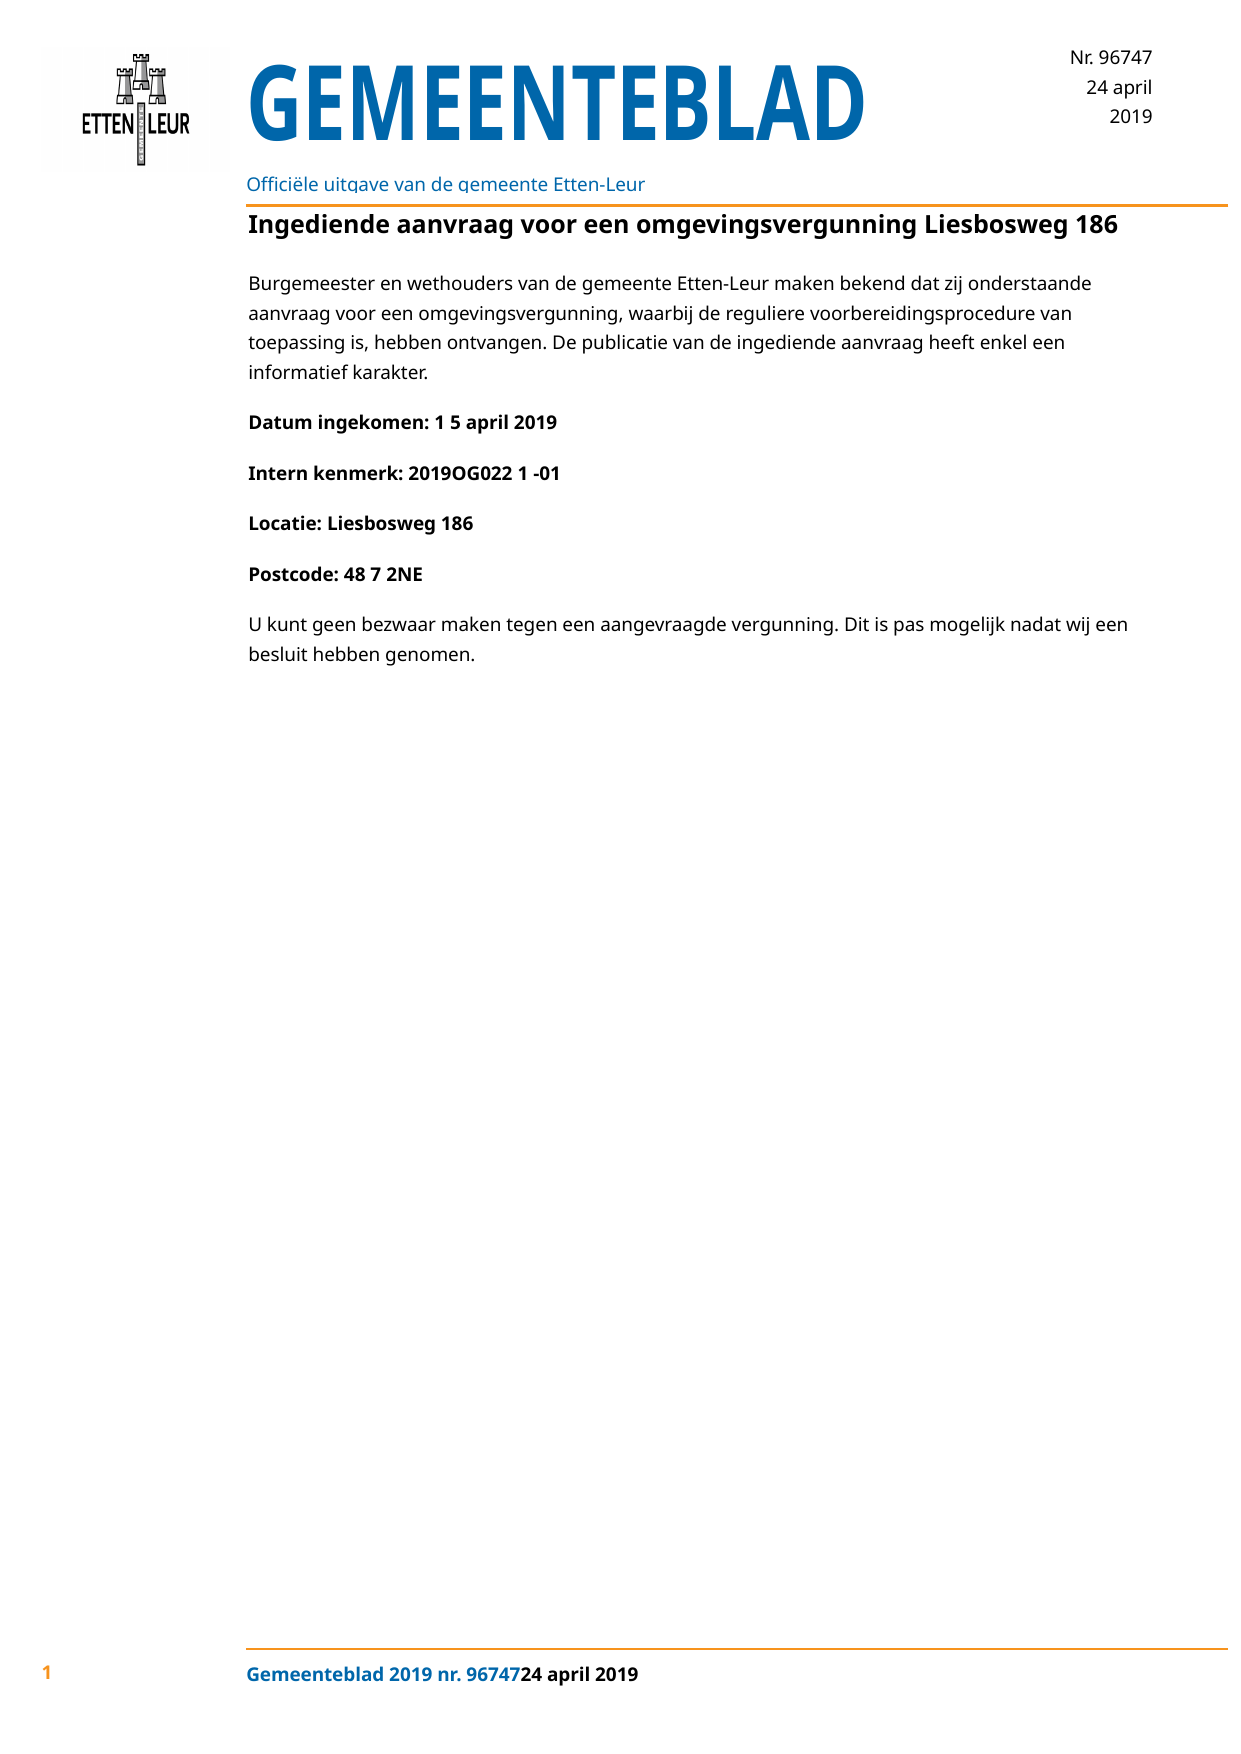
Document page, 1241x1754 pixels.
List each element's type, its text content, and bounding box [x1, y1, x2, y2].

text U kunt geen bezwaar maken tegen een aangevraagde vergunning. Dit is pas mogelijk nadat wij een besluit hebben genomen. [248, 611, 1152, 666]
text Intern kenmerk: 2019OG022 1 -01 [248, 460, 1152, 486]
picture [41, 47, 231, 172]
text Locatie: Liesbosweg 186 [248, 510, 1152, 536]
text Datum ingekomen: 1 5 april 2019 [248, 409, 1152, 435]
text Burgemeester en wethouders van de gemeente Etten-Leur maken bekend dat zij onderstaande aanvraag voor een omgevingsvergunning, waarbij de reguliere voorbereidingsprocedure van toepassing is, hebben ontvangen. De publicatie van de ingediende aanvraag heeft enkel een informatief karakter. [248, 270, 1152, 385]
text Ingediende aanvraag voor een omgevingsvergunning Liesbosweg 186 [248, 207, 1152, 241]
text Postcode: 48 7 2NE [248, 561, 1152, 586]
